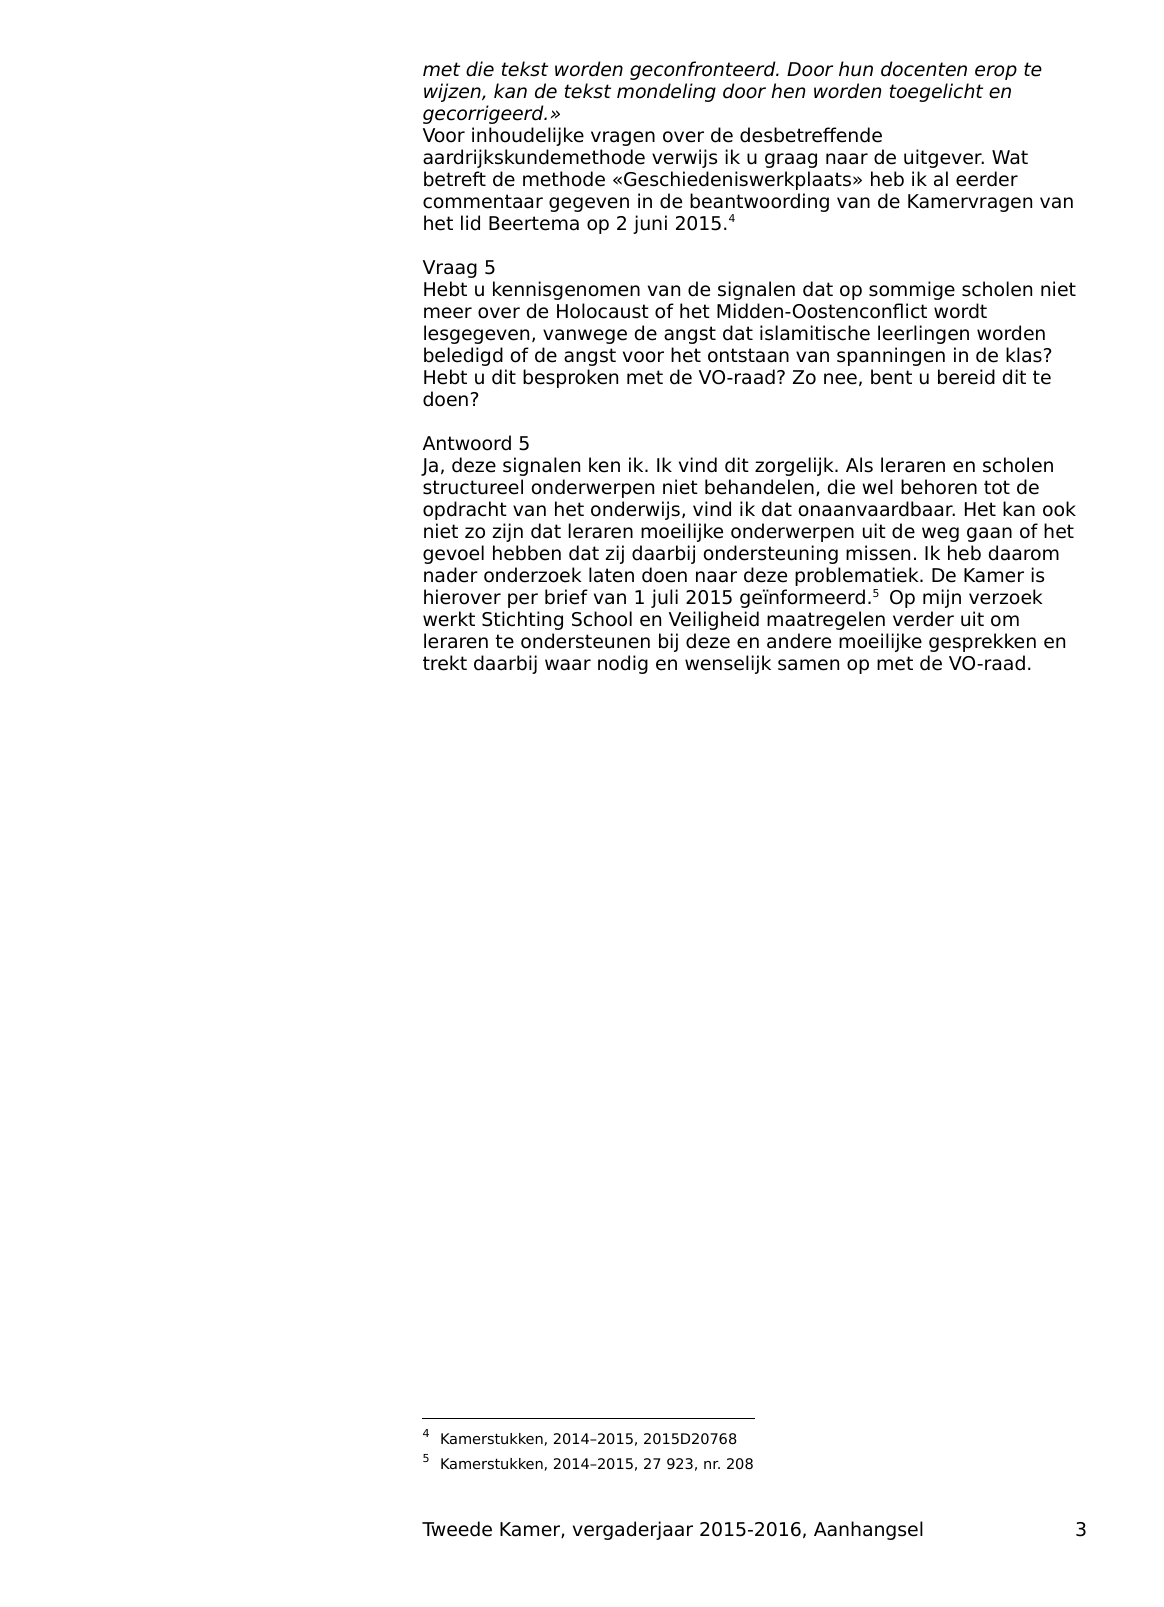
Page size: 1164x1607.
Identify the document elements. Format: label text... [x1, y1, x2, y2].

text Ja, deze signalen ken ik. Ik vind dit zorgelijk. Als leraren en scholen structureel onderwerpen niet behandelen, die wel behoren tot de opdracht van het onderwijs, vind ik dat onaanvaardbaar. Het kan ook niet zo zijn dat leraren moeilijke onderwerpen uit de weg gaan of het gevoel hebben dat zij daarbij ondersteuning missen. Ik heb daarom nader onderzoek laten doen naar deze problematiek. De Kamer is hierover per brief van 1 juli 2015 geïnformeerd. Op mijn verzoek werkt Stichting School en Veiligheid maatregelen verder uit om leraren te ondersteunen bij deze en andere moeilijke gesprekken en trekt daarbij waar nodig en wenselijk samen op met de VO-raad. [422, 455, 1087, 675]
text Kamerstukken, 2014–2015, 27 923, nr. 208 [422, 1452, 1087, 1474]
text Vraag 5 [422, 257, 1087, 279]
text met die tekst worden geconfronteerd. Door hun docenten erop te wijzen, kan de tekst mondeling door hen worden toegelicht en gecorrigeerd.» [422, 59, 1087, 125]
text Kamerstukken, 2014–2015, 2015D20768 [422, 1427, 1087, 1449]
text Hebt u kennisgenomen van de signalen dat op sommige scholen niet meer over de Holocaust of het Midden-Oostenconflict wordt lesgegeven, vanwege de angst dat islamitische leerlingen worden beledigd of de angst voor het ontstaan van spanningen in de klas? Hebt u dit besproken met de VO-raad? Zo nee, bent u bereid dit te doen? [422, 279, 1087, 411]
text Antwoord 5 [422, 433, 1087, 455]
text Voor inhoudelijke vragen over de desbetreffende aardrijkskundemethode verwijs ik u graag naar de uitgever. Wat betreft de methode «Geschiedeniswerkplaats» heb ik al eerder commentaar gegeven in de beantwoording van de Kamervragen van het lid Beertema op 2 juni 2015. [422, 125, 1087, 235]
